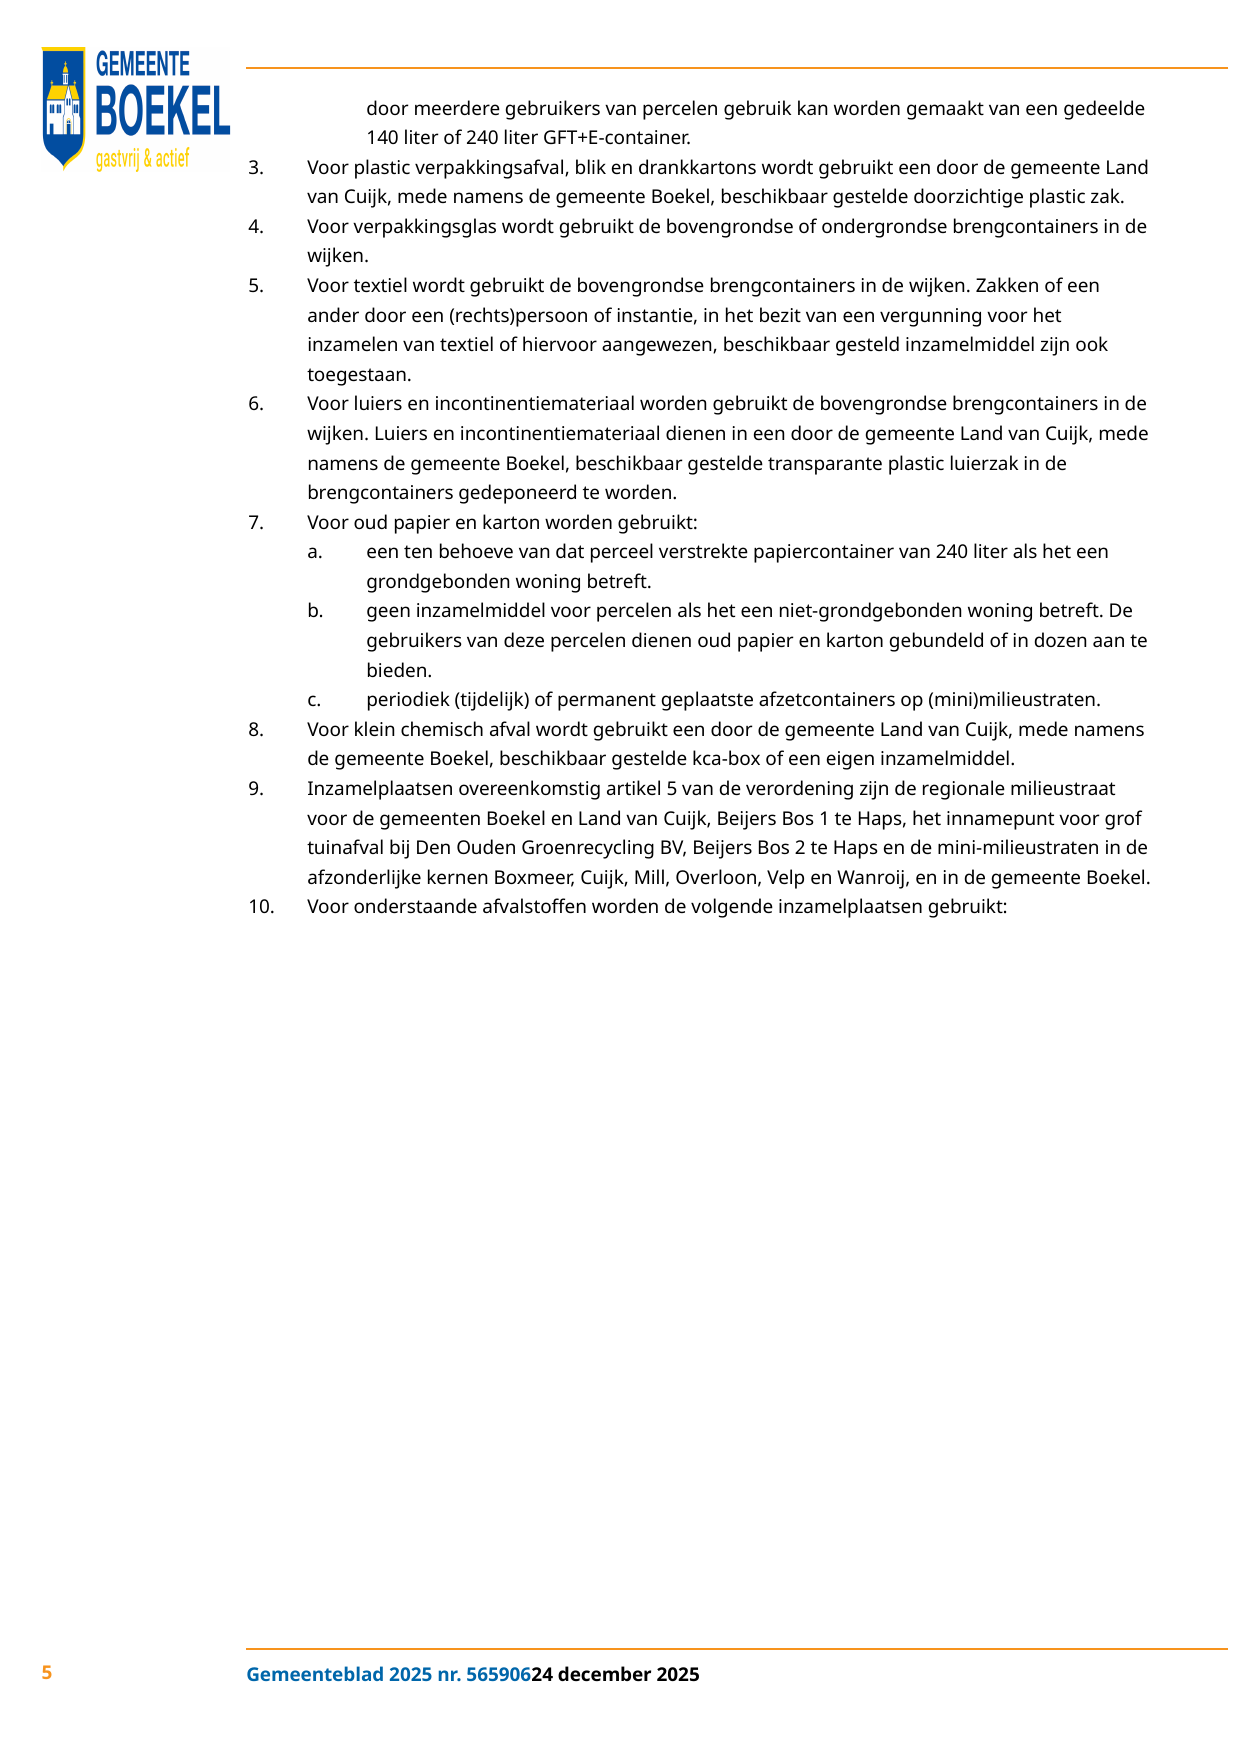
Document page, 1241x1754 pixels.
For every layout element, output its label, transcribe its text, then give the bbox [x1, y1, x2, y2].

list een ten behoeve van dat perceel verstrekte papiercontainer van 240 liter als het een grondgebonden woning betreft. [307, 538, 1152, 594]
list Voor textiel wordt gebruikt de bovengrondse brengcontainers in de wijken. Zakken of een ander door een (rechts)persoon of instantie, in het bezit van een vergunning voor het inzamelen van textiel of hiervoor aangewezen, beschikbaar gesteld inzamelmiddel zijn ook toegestaan. [248, 272, 1152, 387]
list Voor verpakkingsglas wordt gebruikt de bovengrondse of ondergrondse brengcontainers in de wijken. [248, 213, 1152, 268]
list periodiek (tijdelijk) of permanent geplaatste afzetcontainers op (mini)milieustraten. [307, 686, 1152, 712]
list door meerdere gebruikers van percelen gebruik kan worden gemaakt van een gedeelde 140 liter of 240 liter GFT+E-container. [307, 95, 1152, 150]
list Voor plastic verpakkingsafval, blik en drankkartons wordt gebruikt een door de gemeente Land van Cuijk, mede namens de gemeente Boekel, beschikbaar gestelde doorzichtige plastic zak. [248, 154, 1152, 209]
list Voor oud papier en karton worden gebruikt: [248, 509, 1152, 535]
list geen inzamelmiddel voor percelen als het een niet-grondgebonden woning betreft. De gebruikers van deze percelen dienen oud papier en karton gebundeld of in dozen aan te bieden. [307, 598, 1152, 683]
list Voor klein chemisch afval wordt gebruikt een door de gemeente Land van Cuijk, mede namens de gemeente Boekel, beschikbaar gestelde kca-box of een eigen inzamelmiddel. [248, 716, 1152, 771]
list Voor onderstaande afvalstoffen worden de volgende inzamelplaatsen gebruikt: [248, 893, 1152, 919]
picture [41, 47, 231, 172]
list Voor luiers en incontinentiemateriaal worden gebruikt de bovengrondse brengcontainers in de wijken. Luiers en incontinentiemateriaal dienen in een door de gemeente Land van Cuijk, mede namens de gemeente Boekel, beschikbaar gestelde transparante plastic luierzak in de brengcontainers gedeponeerd te worden. [248, 391, 1152, 505]
list Inzamelplaatsen overeenkomstig artikel 5 van de verordening zijn de regionale milieustraat voor de gemeenten Boekel en Land van Cuijk, Beijers Bos 1 te Haps, het innamepunt voor grof tuinafval bij Den Ouden Groenrecycling BV, Beijers Bos 2 te Haps en de mini-milieustraten in de afzonderlijke kernen Boxmeer, Cuijk, Mill, Overloon, Velp en Wanroij, en in de gemeente Boekel. [248, 775, 1152, 890]
